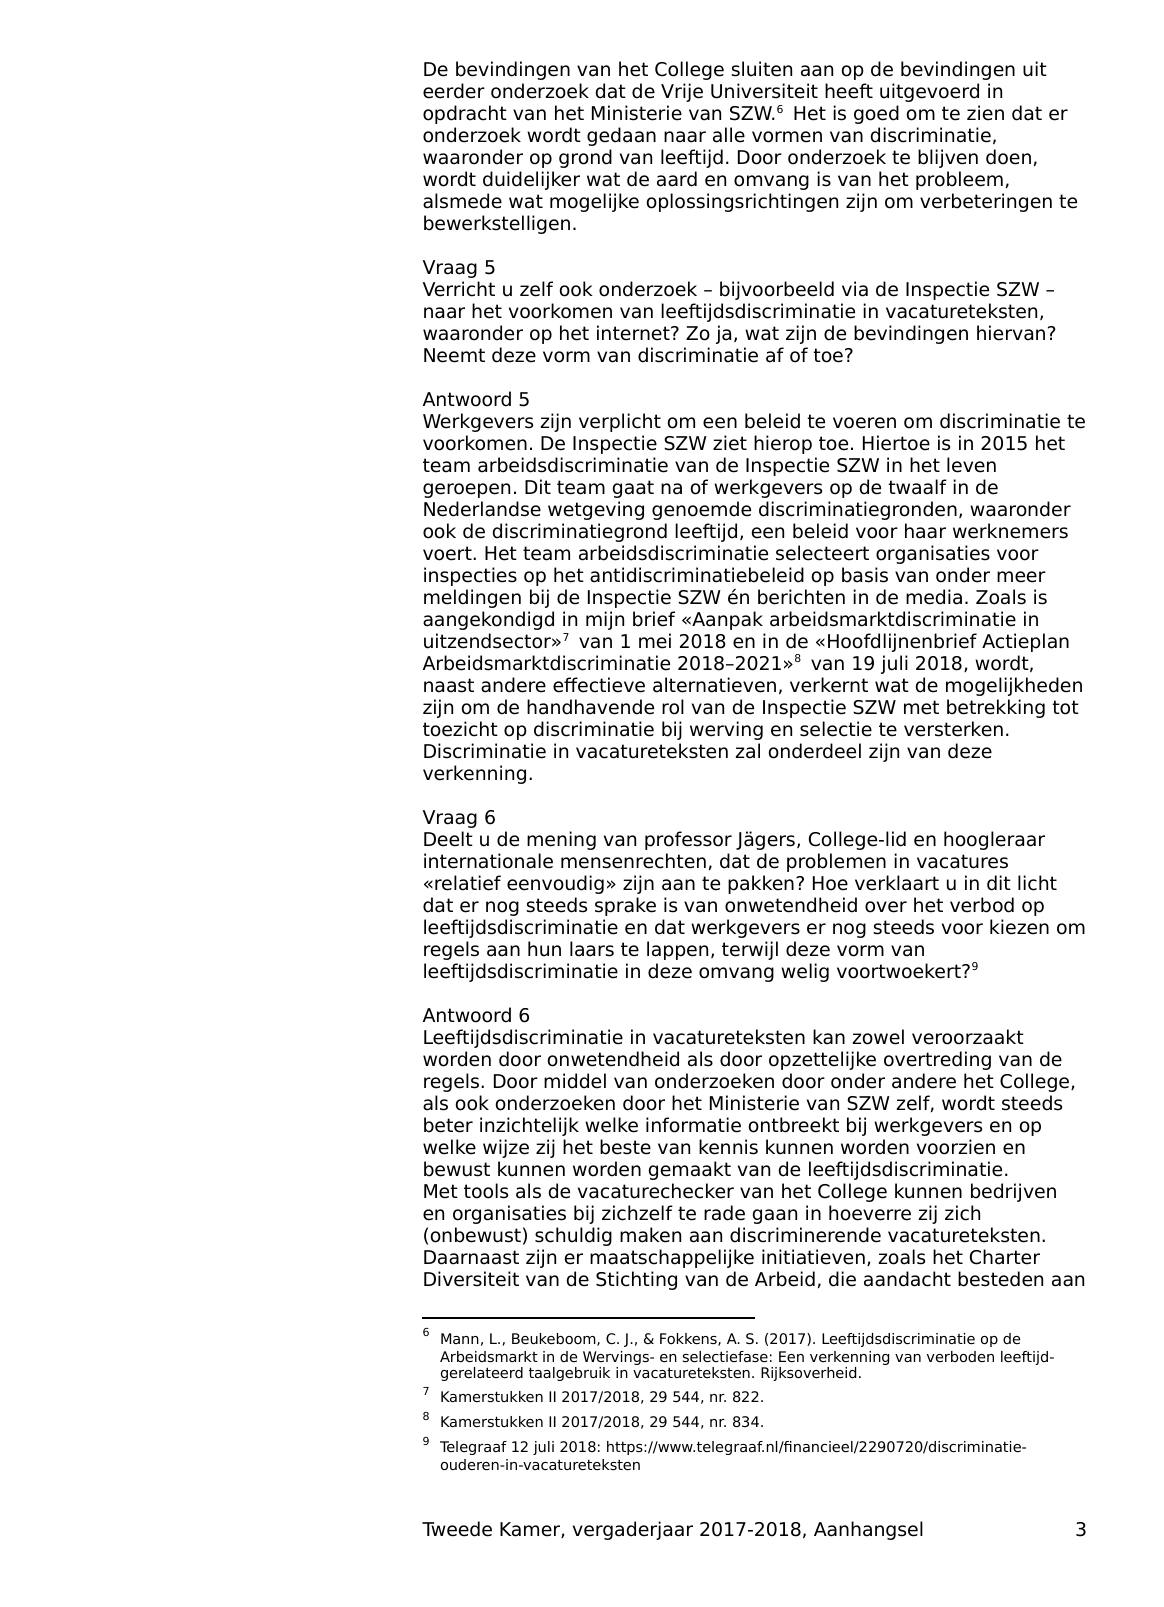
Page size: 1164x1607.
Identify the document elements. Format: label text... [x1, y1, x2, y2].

text Antwoord 6 [422, 1005, 1087, 1027]
text Met tools als de vacaturechecker van het College kunnen bedrijven en organisaties bij zichzelf te rade gaan in hoeverre zij zich (onbewust) schuldig maken aan discriminerende vacatureteksten. Daarnaast zijn er maatschappelijke initiatieven, zoals het Charter Diversiteit van de Stichting van de Arbeid, die aandacht besteden aan [422, 1181, 1087, 1291]
text Antwoord 5 [422, 389, 1087, 411]
text Mann, L., Beukeboom, C. J., & Fokkens, A. S. (2017). Leeftijdsdiscriminatie op de Arbeidsmarkt in de Wervings- en selectiefase: Een verkenning van verboden leeftijd-gerelateerd taalgebruik in vacatureteksten. Rijksoverheid. [422, 1327, 1087, 1382]
text Vraag 5 [422, 257, 1087, 279]
text Telegraaf 12 juli 2018: https://www.telegraaf.nl/financieel/2290720/discriminatie-ouderen-in-vacatureteksten [422, 1435, 1087, 1474]
text Deelt u de mening van professor Jägers, College-lid en hoogleraar internationale mensenrechten, dat de problemen in vacatures «relatief eenvoudig» zijn aan te pakken? Hoe verklaart u in dit licht dat er nog steeds sprake is van onwetendheid over het verbod op leeftijdsdiscriminatie en dat werkgevers er nog steeds voor kiezen om regels aan hun laars te lappen, terwijl deze vorm van leeftijdsdiscriminatie in deze omvang welig voortwoekert? [422, 829, 1087, 983]
text Kamerstukken II 2017/2018, 29 544, nr. 834. [422, 1410, 1087, 1432]
text Werkgevers zijn verplicht om een beleid te voeren om discriminatie te voorkomen. De Inspectie SZW ziet hierop toe. Hiertoe is in 2015 het team arbeidsdiscriminatie van de Inspectie SZW in het leven geroepen. Dit team gaat na of werkgevers op de twaalf in de Nederlandse wetgeving genoemde discriminatiegronden, waaronder ook de discriminatiegrond leeftijd, een beleid voor haar werknemers voert. Het team arbeidsdiscriminatie selecteert organisaties voor inspecties op het antidiscriminatiebeleid op basis van onder meer meldingen bij de Inspectie SZW én berichten in de media. Zoals is aangekondigd in mijn brief «Aanpak arbeidsmarktdiscriminatie in uitzendsector» van 1 mei 2018 en in de «Hoofdlijnenbrief Actieplan Arbeidsmarktdiscriminatie 2018–2021» van 19 juli 2018, wordt, naast andere effectieve alternatieven, verkernt wat de mogelijkheden zijn om de handhavende rol van de Inspectie SZW met betrekking tot toezicht op discriminatie bij werving en selectie te versterken. Discriminatie in vacatureteksten zal onderdeel zijn van deze verkenning. [422, 411, 1087, 785]
text Kamerstukken II 2017/2018, 29 544, nr. 822. [422, 1385, 1087, 1407]
text Verricht u zelf ook onderzoek – bijvoorbeeld via de Inspectie SZW – naar het voorkomen van leeftijdsdiscriminatie in vacatureteksten, waaronder op het internet? Zo ja, wat zijn de bevindingen hiervan? Neemt deze vorm van discriminatie af of toe? [422, 279, 1087, 367]
text Vraag 6 [422, 807, 1087, 829]
text Leeftijdsdiscriminatie in vacatureteksten kan zowel veroorzaakt worden door onwetendheid als door opzettelijke overtreding van de regels. Door middel van onderzoeken door onder andere het College, als ook onderzoeken door het Ministerie van SZW zelf, wordt steeds beter inzichtelijk welke informatie ontbreekt bij werkgevers en op welke wijze zij het beste van kennis kunnen worden voorzien en bewust kunnen worden gemaakt van de leeftijdsdiscriminatie. [422, 1027, 1087, 1181]
text De bevindingen van het College sluiten aan op de bevindingen uit eerder onderzoek dat de Vrije Universiteit heeft uitgevoerd in opdracht van het Ministerie van SZW. Het is goed om te zien dat er onderzoek wordt gedaan naar alle vormen van discriminatie, waaronder op grond van leeftijd. Door onderzoek te blijven doen, wordt duidelijker wat de aard en omvang is van het probleem, alsmede wat mogelijke oplossingsrichtingen zijn om verbeteringen te bewerkstelligen. [422, 59, 1087, 235]
